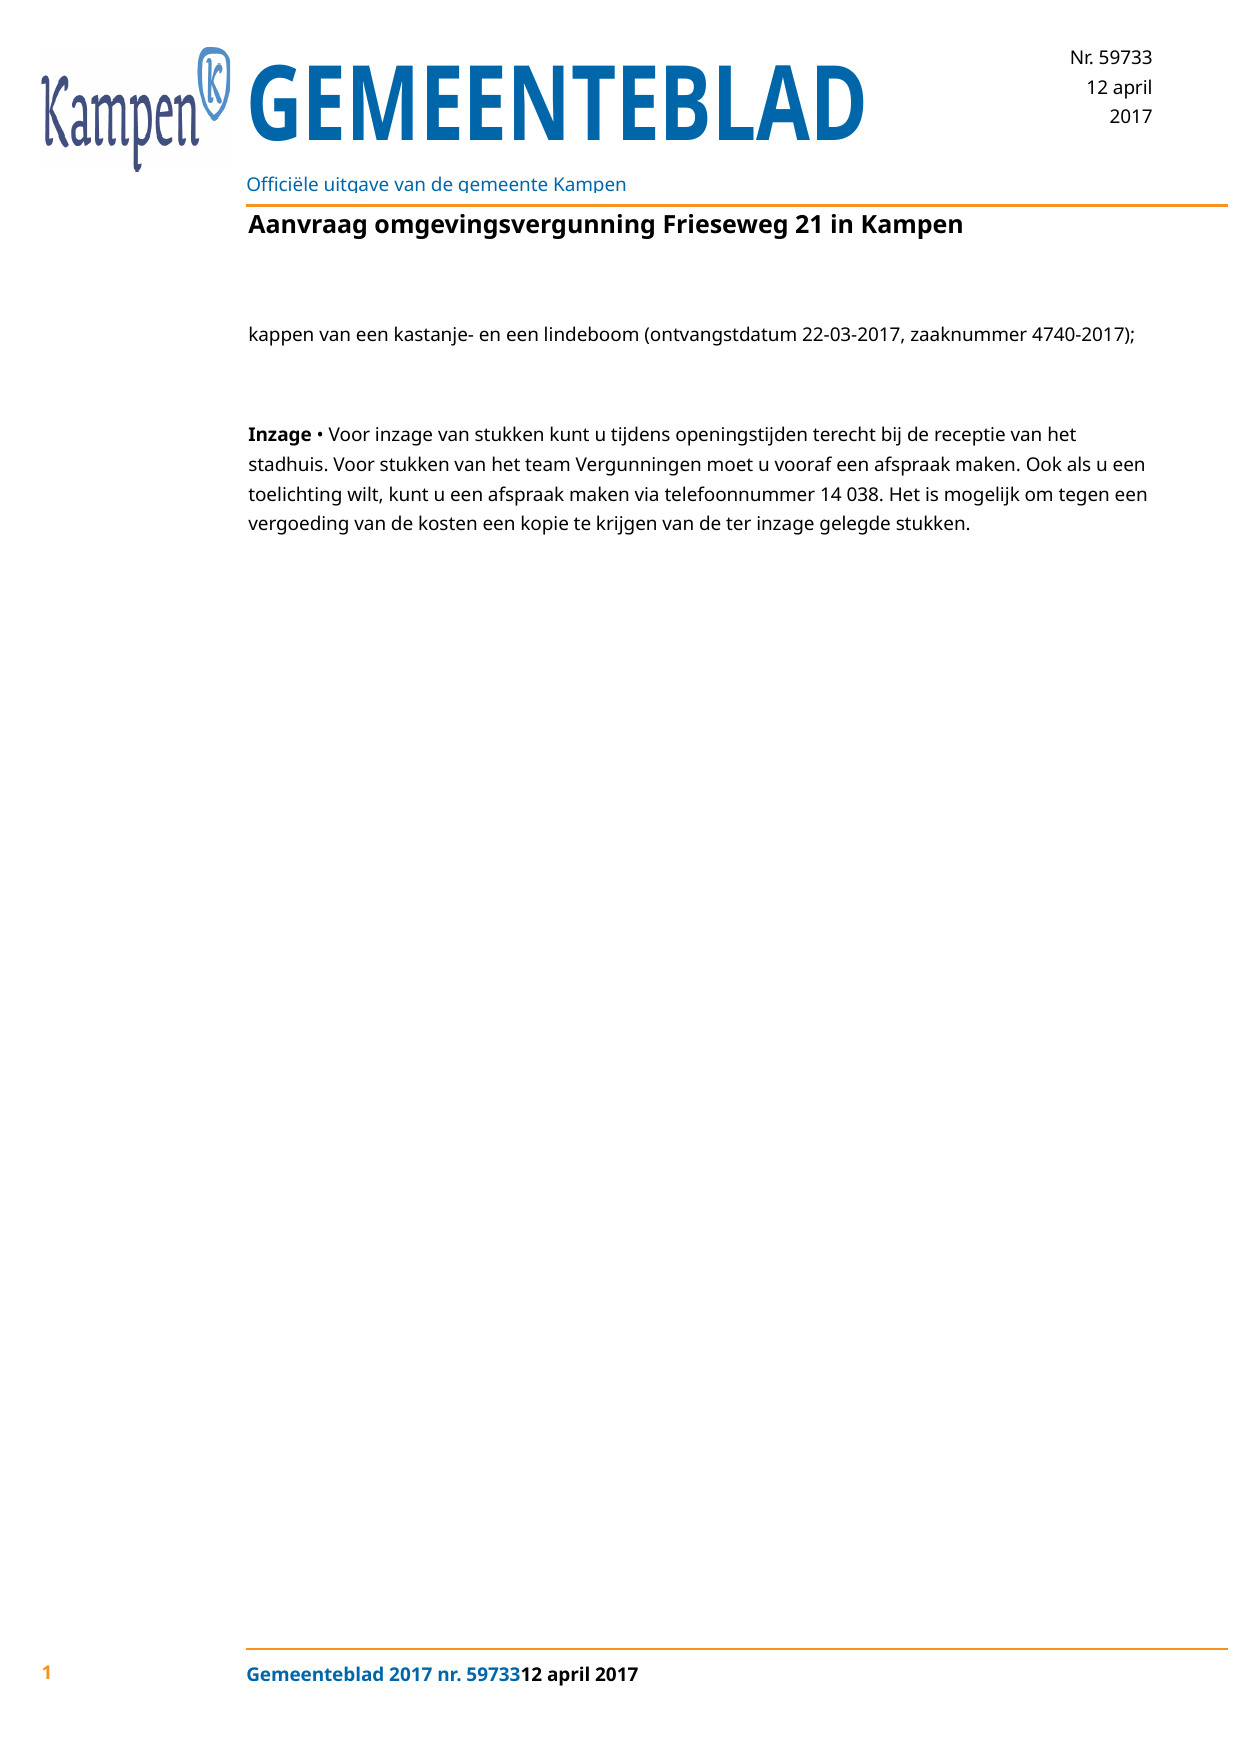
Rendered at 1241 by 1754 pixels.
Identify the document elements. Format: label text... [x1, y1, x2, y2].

picture [41, 47, 231, 172]
text Aanvraag omgevingsvergunning Frieseweg 21 in Kampen [248, 207, 1152, 241]
text kappen van een kastanje- en een lindeboom (ontvangstdatum 22-03-2017, zaaknummer 4740-2017); [248, 321, 1152, 346]
text Inzage • Voor inzage van stukken kunt u tijdens openingstijden terecht bij de receptie van het stadhuis. Voor stukken van het team Vergunningen moet u vooraf een afspraak maken. Ook als u een toelichting wilt, kunt u een afspraak maken via telefoonnummer 14 038. Het is mogelijk om tegen een vergoeding van de kosten een kopie te krijgen van de ter inzage gelegde stukken. [248, 422, 1152, 536]
